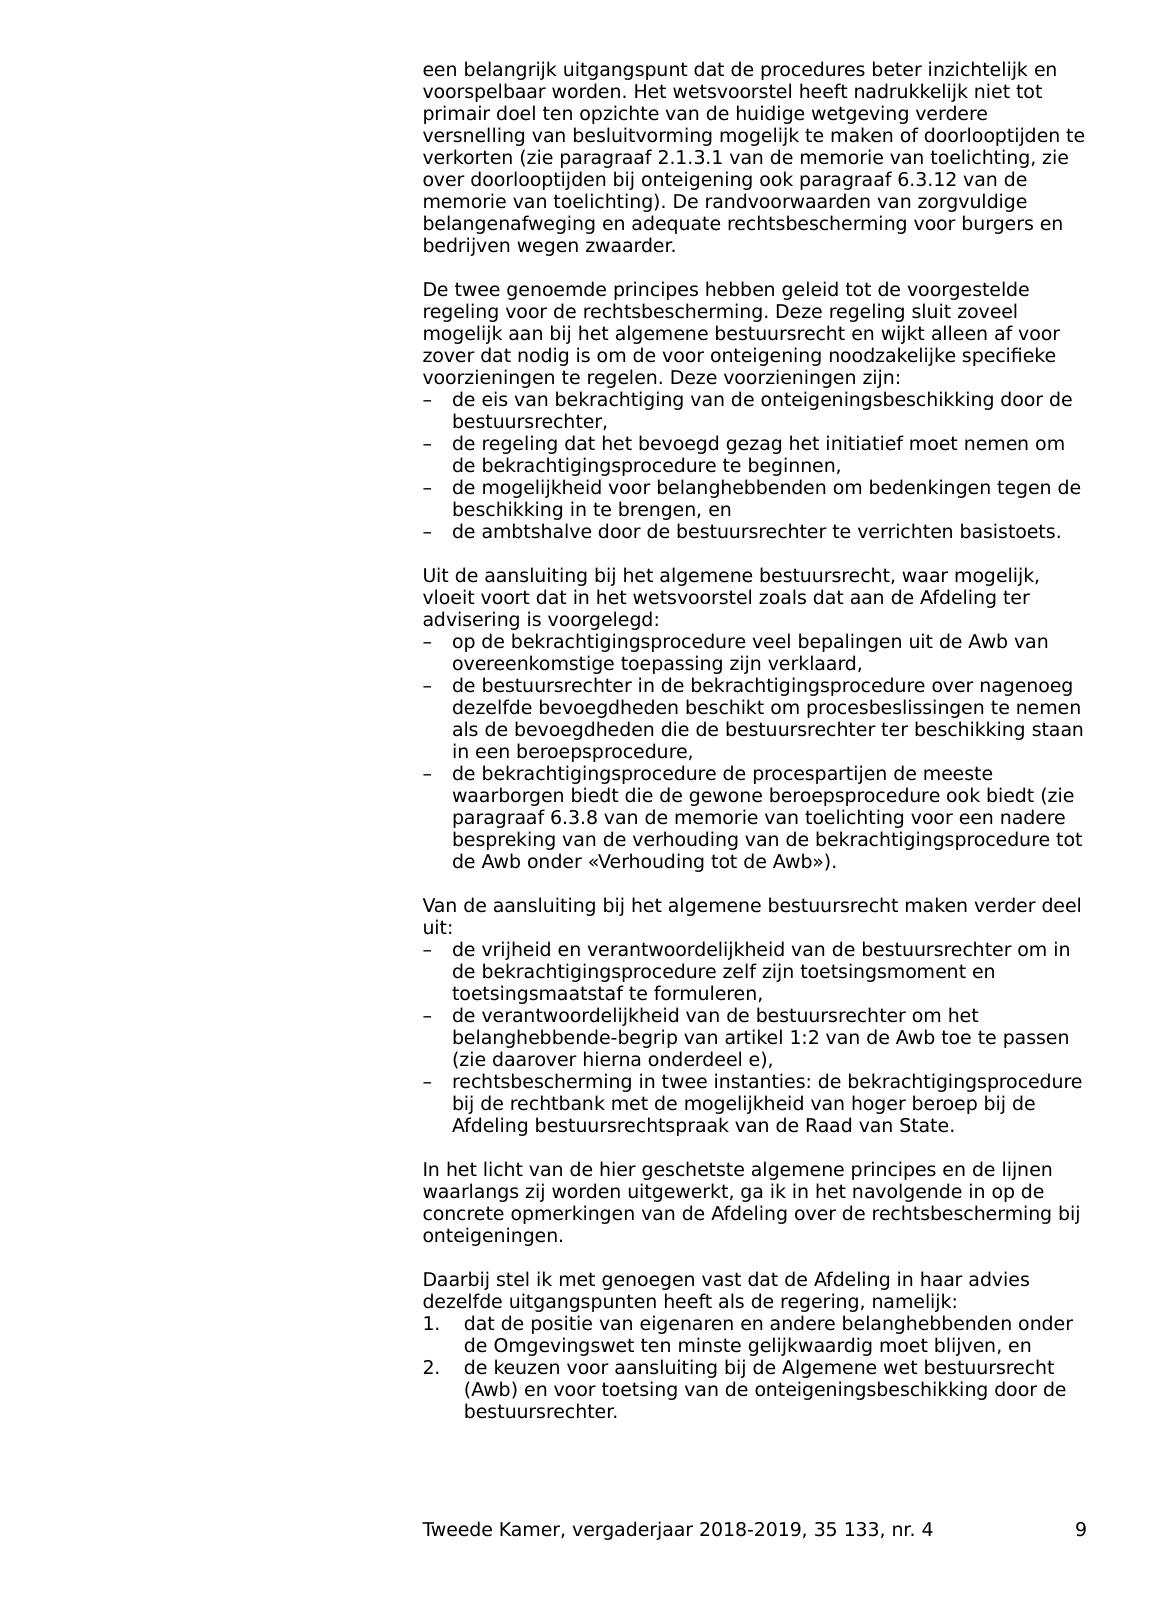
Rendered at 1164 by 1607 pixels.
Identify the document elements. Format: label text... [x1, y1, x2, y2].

text In het licht van de hier geschetste algemene principes en de lijnen waarlangs zij worden uitgewerkt, ga ik in het navolgende in op de concrete opmerkingen van de Afdeling over de rechtsbescherming bij onteigeningen. [422, 1159, 1087, 1247]
text – de mogelijkheid voor belanghebbenden om bedenkingen tegen de beschikking in te brengen, en [422, 477, 1087, 521]
text – de ambtshalve door de bestuursrechter te verrichten basistoets. [422, 521, 1087, 543]
text 2. de keuzen voor aansluiting bij de Algemene wet bestuursrecht (Awb) en voor toetsing van de onteigeningsbeschikking door de bestuursrechter. [422, 1357, 1087, 1423]
text – de bekrachtigingsprocedure de procespartijen de meeste waarborgen biedt die de gewone beroepsprocedure ook biedt (zie paragraaf 6.3.8 van de memorie van toelichting voor een nadere bespreking van de verhouding van de bekrachtigingsprocedure tot de Awb onder «Verhouding tot de Awb»). [422, 763, 1087, 873]
text – de verantwoordelijkheid van de bestuursrechter om het belanghebbende-begrip van artikel 1:2 van de Awb toe te passen (zie daarover hierna onderdeel e), [422, 1005, 1087, 1071]
text – op de bekrachtigingsprocedure veel bepalingen uit de Awb van overeenkomstige toepassing zijn verklaard, [422, 631, 1087, 675]
text Daarbij stel ik met genoegen vast dat de Afdeling in haar advies dezelfde uitgangspunten heeft als de regering, namelijk: [422, 1269, 1087, 1313]
text – de eis van bekrachtiging van de onteigeningsbeschikking door de bestuursrechter, [422, 389, 1087, 433]
text – de vrijheid en verantwoordelijkheid van de bestuursrechter om in de bekrachtigingsprocedure zelf zijn toetsingsmoment en toetsingsmaatstaf te formuleren, [422, 939, 1087, 1005]
text 1. dat de positie van eigenaren en andere belanghebbenden onder de Omgevingswet ten minste gelijkwaardig moet blijven, en [422, 1313, 1087, 1357]
text – rechtsbescherming in twee instanties: de bekrachtigingsprocedure bij de rechtbank met de mogelijkheid van hoger beroep bij de Afdeling bestuursrechtspraak van de Raad van State. [422, 1071, 1087, 1137]
text Uit de aansluiting bij het algemene bestuursrecht, waar mogelijk, vloeit voort dat in het wetsvoorstel zoals dat aan de Afdeling ter advisering is voorgelegd: [422, 565, 1087, 631]
text Van de aansluiting bij het algemene bestuursrecht maken verder deel uit: [422, 895, 1087, 939]
text De twee genoemde principes hebben geleid tot de voorgestelde regeling voor de rechtsbescherming. Deze regeling sluit zoveel mogelijk aan bij het algemene bestuursrecht en wijkt alleen af voor zover dat nodig is om de voor onteigening noodzakelijke specifieke voorzieningen te regelen. Deze voorzieningen zijn: [422, 279, 1087, 389]
text – de bestuursrechter in de bekrachtigingsprocedure over nagenoeg dezelfde bevoegdheden beschikt om procesbeslissingen te nemen als de bevoegdheden die de bestuursrechter ter beschikking staan in een beroepsprocedure, [422, 675, 1087, 763]
text een belangrijk uitgangspunt dat de procedures beter inzichtelijk en voorspelbaar worden. Het wetsvoorstel heeft nadrukkelijk niet tot primair doel ten opzichte van de huidige wetgeving verdere versnelling van besluitvorming mogelijk te maken of doorlooptijden te verkorten (zie paragraaf 2.1.3.1 van de memorie van toelichting, zie over doorlooptijden bij onteigening ook paragraaf 6.3.12 van de memorie van toelichting). De randvoorwaarden van zorgvuldige belangenafweging en adequate rechtsbescherming voor burgers en bedrijven wegen zwaarder. [422, 59, 1087, 257]
text – de regeling dat het bevoegd gezag het initiatief moet nemen om de bekrachtigingsprocedure te beginnen, [422, 433, 1087, 477]
